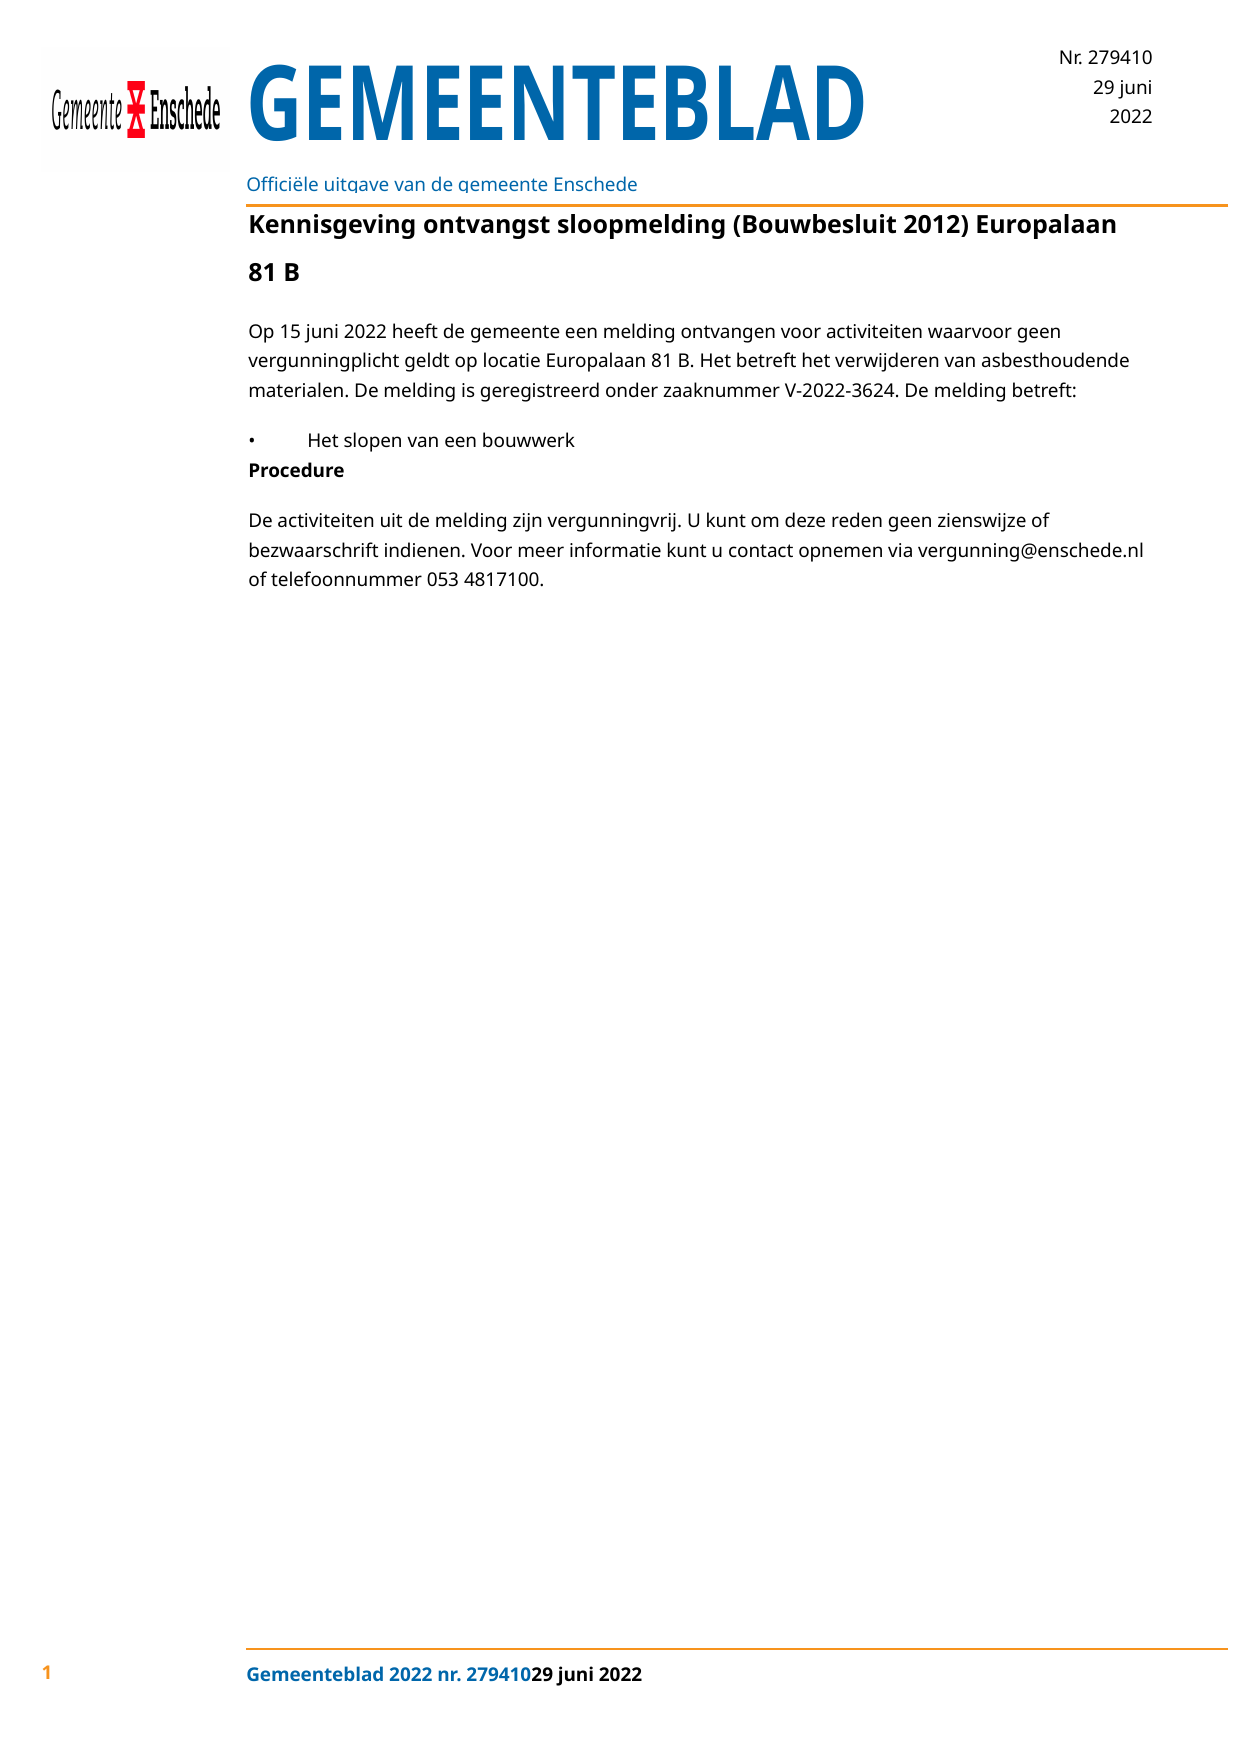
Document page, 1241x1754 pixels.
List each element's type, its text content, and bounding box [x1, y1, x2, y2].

text Procedure [248, 457, 1152, 483]
text Kennisgeving ontvangst sloopmelding (Bouwbesluit 2012) Europalaan 81 B [248, 207, 1152, 288]
text Op 15 juni 2022 heeft de gemeente een melding ontvangen voor activiteiten waarvoor geen vergunningplicht geldt op locatie Europalaan 81 B. Het betreft het verwijderen van asbesthoudende materialen. De melding is geregistreerd onder zaaknummer V-2022-3624. De melding betreft: [248, 318, 1152, 403]
picture [41, 47, 231, 172]
text De activiteiten uit de melding zijn vergunningvrij. U kunt om deze reden geen zienswijze of bezwaarschrift indienen. Voor meer informatie kunt u contact opnemen via vergunning@enschede.nl of telefoonnummer 053 4817100. [248, 507, 1152, 592]
list Het slopen van een bouwwerk [248, 427, 1152, 453]
